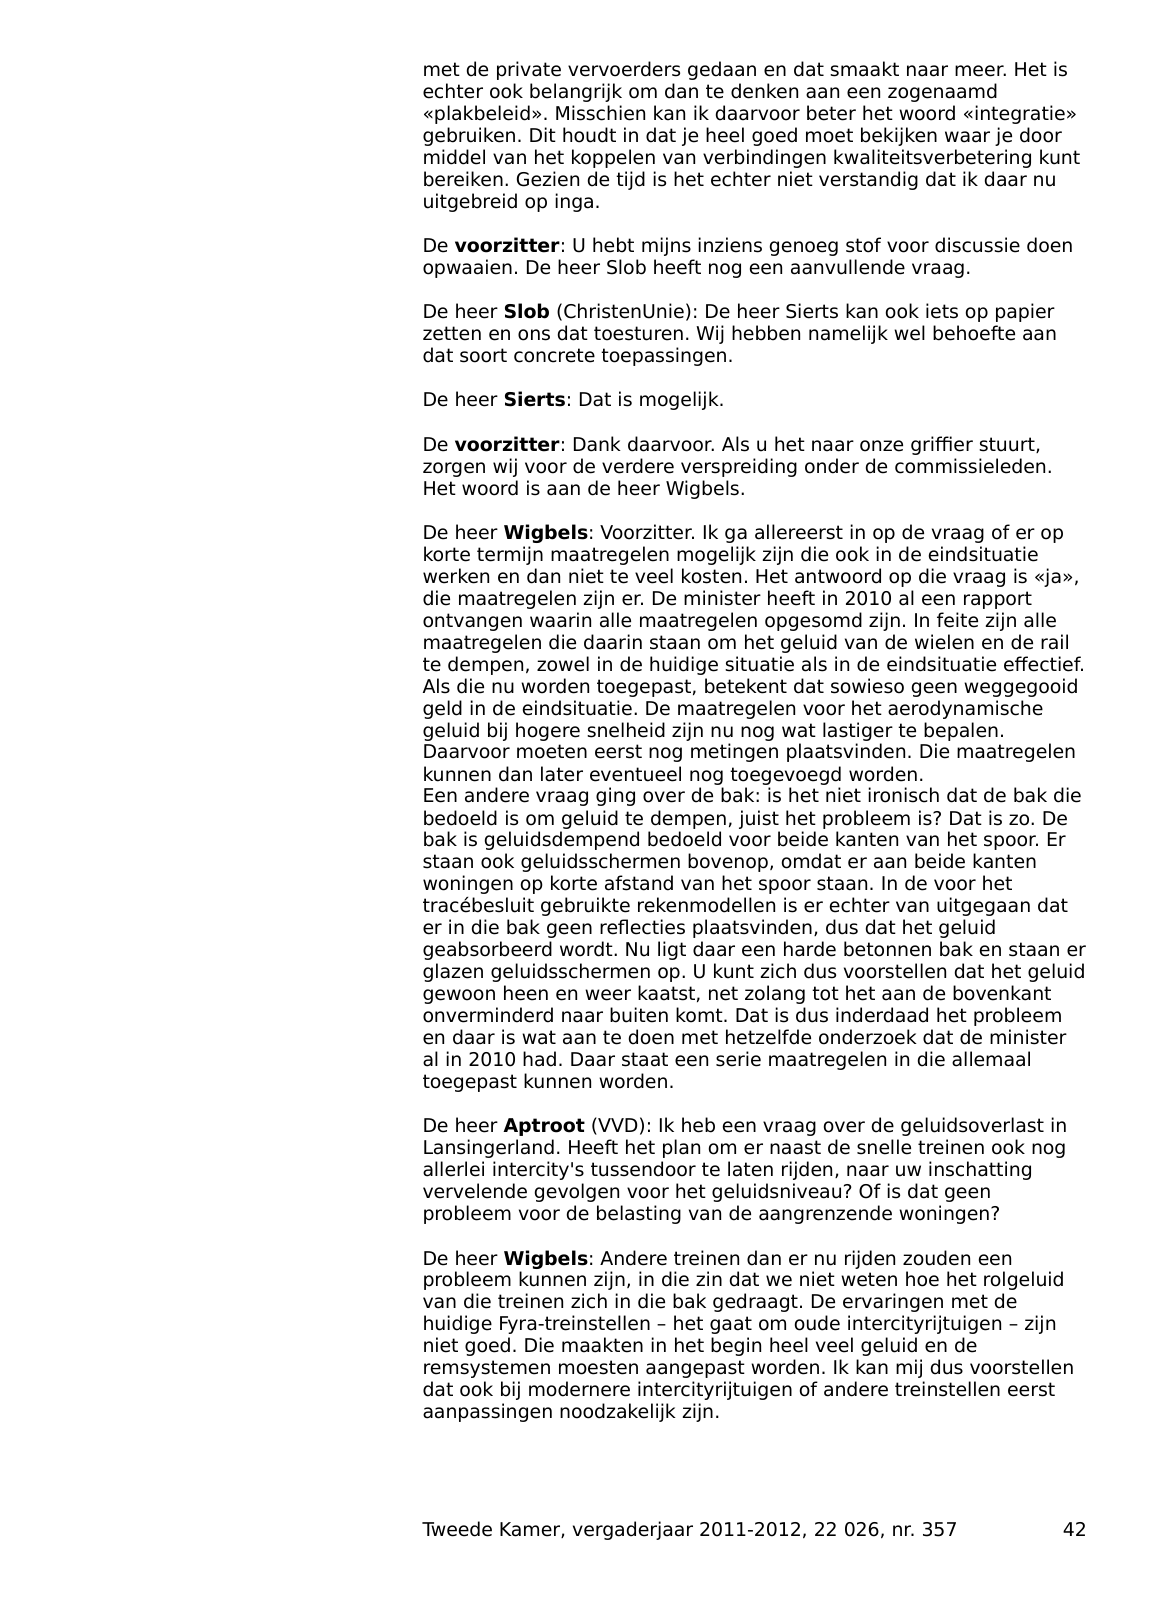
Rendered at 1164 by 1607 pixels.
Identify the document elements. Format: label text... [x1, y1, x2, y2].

text Een andere vraag ging over de bak: is het niet ironisch dat de bak die bedoeld is om geluid te dempen, juist het probleem is? Dat is zo. De bak is geluidsdempend bedoeld voor beide kanten van het spoor. Er staan ook geluidsschermen bovenop, omdat er aan beide kanten woningen op korte afstand van het spoor staan. In de voor het tracébesluit gebruikte rekenmodellen is er echter van uitgegaan dat er in die bak geen reflecties plaatsvinden, dus dat het geluid geabsorbeerd wordt. Nu ligt daar een harde betonnen bak en staan er glazen geluidsschermen op. U kunt zich dus voorstellen dat het geluid gewoon heen en weer kaatst, net zolang tot het aan de bovenkant onverminderd naar buiten komt. Dat is dus inderdaad het probleem en daar is wat aan te doen met hetzelfde onderzoek dat de minister al in 2010 had. Daar staat een serie maatregelen in die allemaal toegepast kunnen worden. [422, 785, 1087, 1093]
text De heer Wigbels: Andere treinen dan er nu rijden zouden een probleem kunnen zijn, in die zin dat we niet weten hoe het rolgeluid van die treinen zich in die bak gedraagt. De ervaringen met de huidige Fyra-treinstellen – het gaat om oude intercityrijtuigen – zijn niet goed. Die maakten in het begin heel veel geluid en de remsystemen moesten aangepast worden. Ik kan mij dus voorstellen dat ook bij modernere intercityrijtuigen of andere treinstellen eerst aanpassingen noodzakelijk zijn. [422, 1247, 1087, 1423]
text De heer Slob (ChristenUnie): De heer Sierts kan ook iets op papier zetten en ons dat toesturen. Wij hebben namelijk wel behoefte aan dat soort concrete toepassingen. [422, 301, 1087, 367]
text De voorzitter: U hebt mijns inziens genoeg stof voor discussie doen opwaaien. De heer Slob heeft nog een aanvullende vraag. [422, 235, 1087, 279]
text De heer Aptroot (VVD): Ik heb een vraag over de geluidsoverlast in Lansingerland. Heeft het plan om er naast de snelle treinen ook nog allerlei intercity's tussendoor te laten rijden, naar uw inschatting vervelende gevolgen voor het geluidsniveau? Of is dat geen probleem voor de belasting van de aangrenzende woningen? [422, 1115, 1087, 1225]
text De heer Wigbels: Voorzitter. Ik ga allereerst in op de vraag of er op korte termijn maatregelen mogelijk zijn die ook in de eindsituatie werken en dan niet te veel kosten. Het antwoord op die vraag is «ja», die maatregelen zijn er. De minister heeft in 2010 al een rapport ontvangen waarin alle maatregelen opgesomd zijn. In feite zijn alle maatregelen die daarin staan om het geluid van de wielen en de rail te dempen, zowel in de huidige situatie als in de eindsituatie effectief. Als die nu worden toegepast, betekent dat sowieso geen weggegooid geld in de eindsituatie. De maatregelen voor het aerodynamische geluid bij hogere snelheid zijn nu nog wat lastiger te bepalen. Daarvoor moeten eerst nog metingen plaatsvinden. Die maatregelen kunnen dan later eventueel nog toegevoegd worden. [422, 522, 1087, 785]
text De heer Sierts: Dat is mogelijk. [422, 389, 1087, 411]
text De voorzitter: Dank daarvoor. Als u het naar onze griffier stuurt, zorgen wij voor de verdere verspreiding onder de commissieleden. Het woord is aan de heer Wigbels. [422, 433, 1087, 499]
text met de private vervoerders gedaan en dat smaakt naar meer. Het is echter ook belangrijk om dan te denken aan een zogenaamd «plakbeleid». Misschien kan ik daarvoor beter het woord «integratie» gebruiken. Dit houdt in dat je heel goed moet bekijken waar je door middel van het koppelen van verbindingen kwaliteitsverbetering kunt bereiken. Gezien de tijd is het echter niet verstandig dat ik daar nu uitgebreid op inga. [422, 59, 1087, 213]
